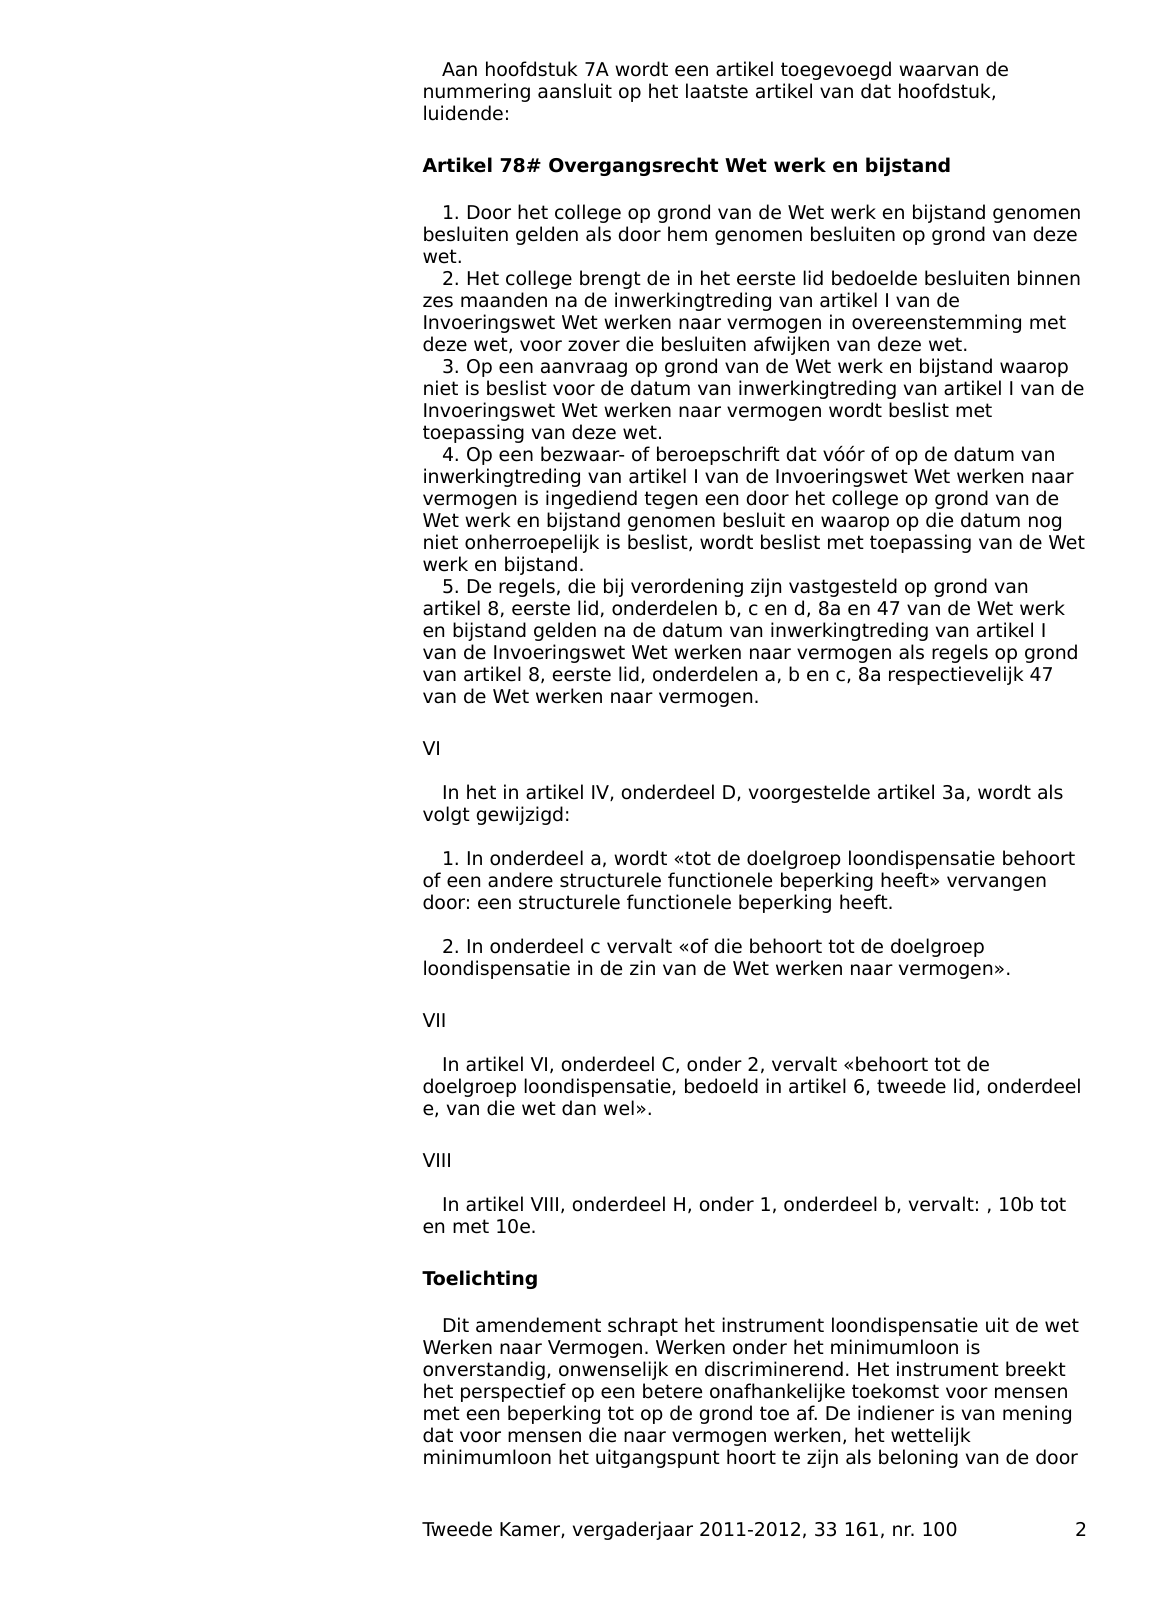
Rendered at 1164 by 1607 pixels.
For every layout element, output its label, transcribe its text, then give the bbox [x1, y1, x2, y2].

subtitle VIII [422, 1150, 1087, 1172]
text 2. Het college brengt de in het eerste lid bedoelde besluiten binnen zes maanden na de inwerkingtreding van artikel I van de Invoeringswet Wet werken naar vermogen in overeenstemming met deze wet, voor zover die besluiten afwijken van deze wet. [422, 268, 1087, 356]
text In het in artikel IV, onderdeel D, voorgestelde artikel 3a, wordt als volgt gewijzigd: [422, 782, 1087, 826]
text 3. Op een aanvraag op grond van de Wet werk en bijstand waarop niet is beslist voor de datum van inwerkingtreding van artikel I van de Invoeringswet Wet werken naar vermogen wordt beslist met toepassing van deze wet. [422, 356, 1087, 444]
text Aan hoofdstuk 7A wordt een artikel toegevoegd waarvan de nummering aansluit op het laatste artikel van dat hoofdstuk, luidende: [422, 59, 1087, 125]
subtitle VI [422, 737, 1087, 759]
text 1. In onderdeel a, wordt «tot de doelgroep loondispensatie behoort of een andere structurele functionele beperking heeft» vervangen door: een structurele functionele beperking heeft. [422, 848, 1087, 914]
subtitle VII [422, 1010, 1087, 1032]
subtitle Toelichting [422, 1268, 1087, 1290]
text 4. Op een bezwaar- of beroepschrift dat vóór of op de datum van inwerkingtreding van artikel I van de Invoeringswet Wet werken naar vermogen is ingediend tegen een door het college op grond van de Wet werk en bijstand genomen besluit en waarop op die datum nog niet onherroepelijk is beslist, wordt beslist met toepassing van de Wet werk en bijstand. [422, 444, 1087, 576]
subtitle Artikel 78# Overgangsrecht Wet werk en bijstand [422, 155, 1087, 177]
text 5. De regels, die bij verordening zijn vastgesteld op grond van artikel 8, eerste lid, onderdelen b, c en d, 8a en 47 van de Wet werk en bijstand gelden na de datum van inwerkingtreding van artikel I van de Invoeringswet Wet werken naar vermogen als regels op grond van artikel 8, eerste lid, onderdelen a, b en c, 8a respectievelijk 47 van de Wet werken naar vermogen. [422, 576, 1087, 707]
text In artikel VI, onderdeel C, onder 2, vervalt «behoort tot de doelgroep loondispensatie, bedoeld in artikel 6, tweede lid, onderdeel e, van die wet dan wel». [422, 1054, 1087, 1120]
text 1. Door het college op grond van de Wet werk en bijstand genomen besluiten gelden als door hem genomen besluiten op grond van deze wet. [422, 202, 1087, 268]
text Dit amendement schrapt het instrument loondispensatie uit de wet Werken naar Vermogen. Werken onder het minimumloon is onverstandig, onwenselijk en discriminerend. Het instrument breekt het perspectief op een betere onafhankelijke toekomst voor mensen met een beperking tot op de grond toe af. De indiener is van mening dat voor mensen die naar vermogen werken, het wettelijk minimumloon het uitgangspunt hoort te zijn als beloning van de door [422, 1315, 1087, 1469]
text In artikel VIII, onderdeel H, onder 1, onderdeel b, vervalt: , 10b tot en met 10e. [422, 1194, 1087, 1238]
text 2. In onderdeel c vervalt «of die behoort tot de doelgroep loondispensatie in de zin van de Wet werken naar vermogen». [422, 936, 1087, 980]
